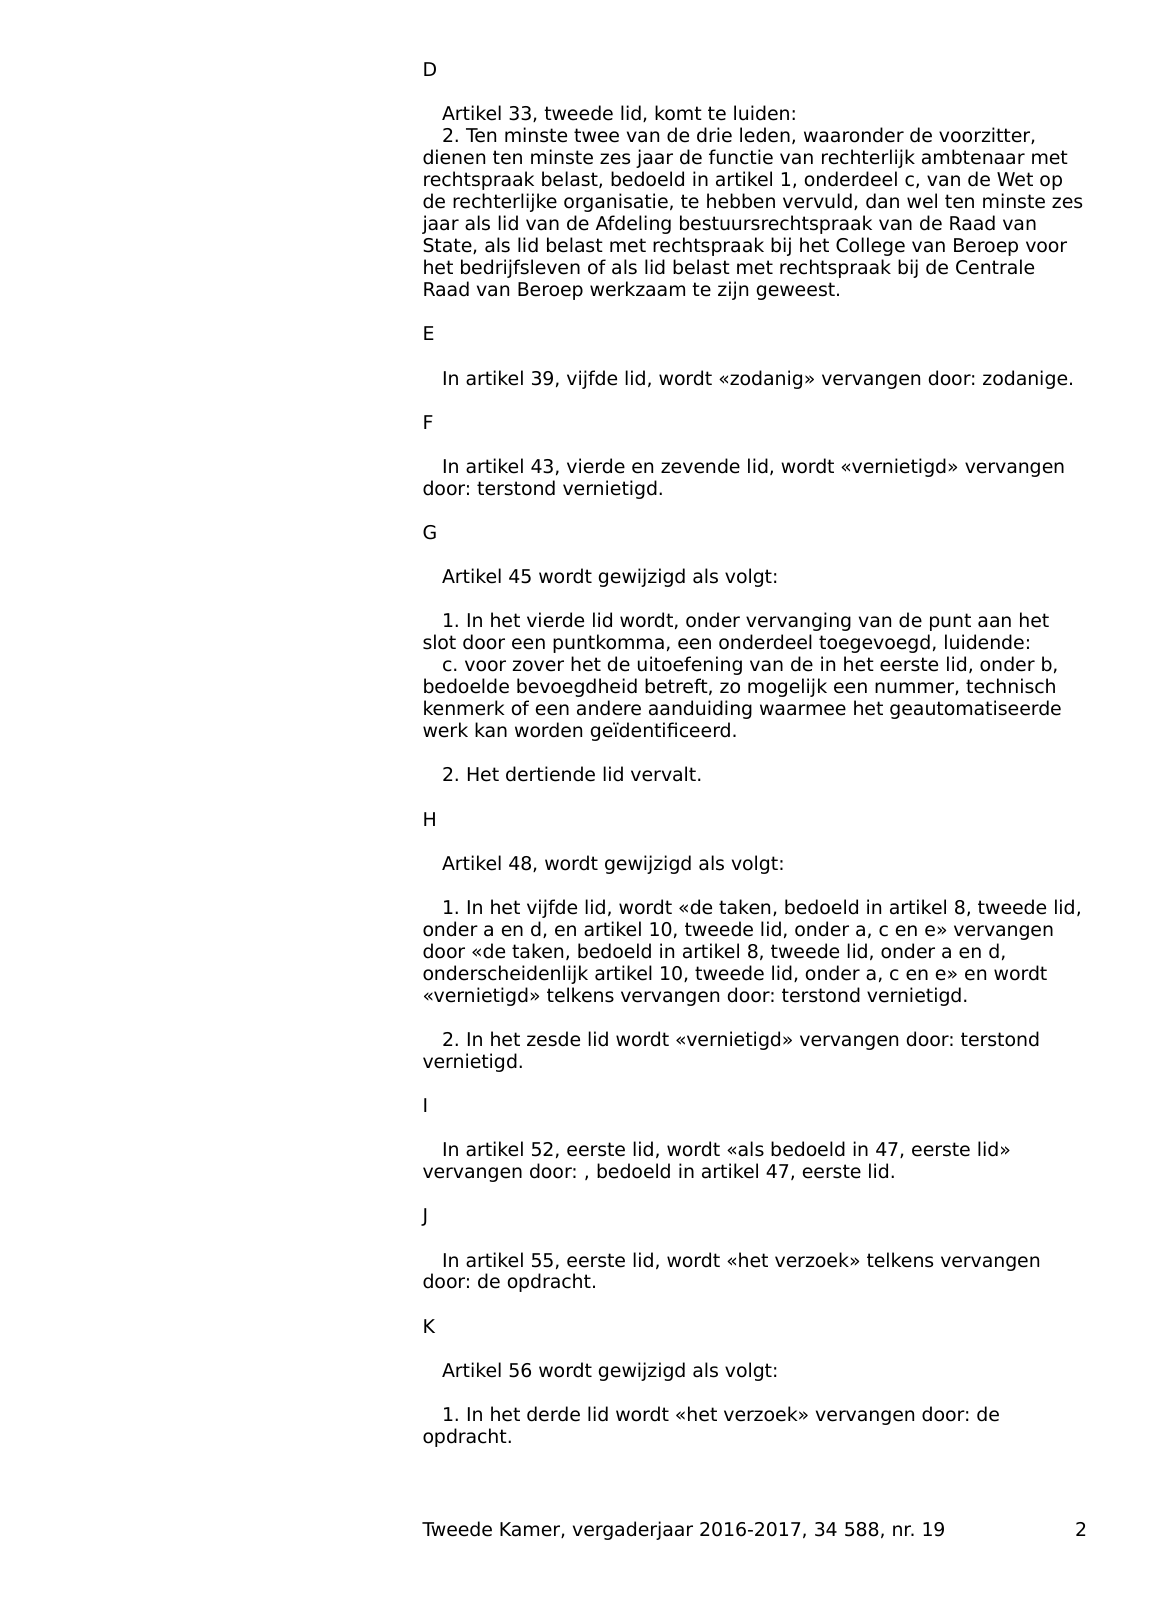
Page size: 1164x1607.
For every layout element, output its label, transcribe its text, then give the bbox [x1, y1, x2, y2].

subtitle F [422, 412, 1087, 433]
text 2. In het zesde lid wordt «vernietigd» vervangen door: terstond vernietigd. [422, 1029, 1087, 1073]
text Artikel 56 wordt gewijzigd als volgt: [422, 1360, 1087, 1382]
subtitle G [422, 522, 1087, 544]
text Artikel 45 wordt gewijzigd als volgt: [422, 566, 1087, 588]
text In artikel 39, vijfde lid, wordt «zodanig» vervangen door: zodanige. [422, 367, 1087, 389]
text 2. Ten minste twee van de drie leden, waaronder de voorzitter, dienen ten minste zes jaar de functie van rechterlijk ambtenaar met rechtspraak belast, bedoeld in artikel 1, onderdeel c, van de Wet op de rechterlijke organisatie, te hebben vervuld, dan wel ten minste zes jaar als lid van de Afdeling bestuursrechtspraak van de Raad van State, als lid belast met rechtspraak bij het College van Beroep voor het bedrijfsleven of als lid belast met rechtspraak bij de Centrale Raad van Beroep werkzaam te zijn geweest. [422, 125, 1087, 301]
subtitle K [422, 1316, 1087, 1338]
text In artikel 55, eerste lid, wordt «het verzoek» telkens vervangen door: de opdracht. [422, 1249, 1087, 1293]
text 1. In het derde lid wordt «het verzoek» vervangen door: de opdracht. [422, 1404, 1087, 1448]
text In artikel 52, eerste lid, wordt «als bedoeld in 47, eerste lid» vervangen door: , bedoeld in artikel 47, eerste lid. [422, 1139, 1087, 1183]
subtitle E [422, 323, 1087, 345]
text Artikel 33, tweede lid, komt te luiden: [422, 103, 1087, 125]
subtitle H [422, 808, 1087, 830]
text In artikel 43, vierde en zevende lid, wordt «vernietigd» vervangen door: terstond vernietigd. [422, 456, 1087, 500]
subtitle I [422, 1095, 1087, 1117]
text 1. In het vierde lid wordt, onder vervanging van de punt aan het slot door een puntkomma, een onderdeel toegevoegd, luidende: [422, 610, 1087, 654]
text Artikel 48, wordt gewijzigd als volgt: [422, 853, 1087, 874]
subtitle D [422, 59, 1087, 81]
text 2. Het dertiende lid vervalt. [422, 764, 1087, 786]
text c. voor zover het de uitoefening van de in het eerste lid, onder b, bedoelde bevoegdheid betreft, zo mogelijk een nummer, technisch kenmerk of een andere aanduiding waarmee het geautomatiseerde werk kan worden geïdentificeerd. [422, 654, 1087, 742]
subtitle J [422, 1205, 1087, 1227]
text 1. In het vijfde lid, wordt «de taken, bedoeld in artikel 8, tweede lid, onder a en d, en artikel 10, tweede lid, onder a, c en e» vervangen door «de taken, bedoeld in artikel 8, tweede lid, onder a en d, onderscheidenlijk artikel 10, tweede lid, onder a, c en e» en wordt «vernietigd» telkens vervangen door: terstond vernietigd. [422, 897, 1087, 1007]
